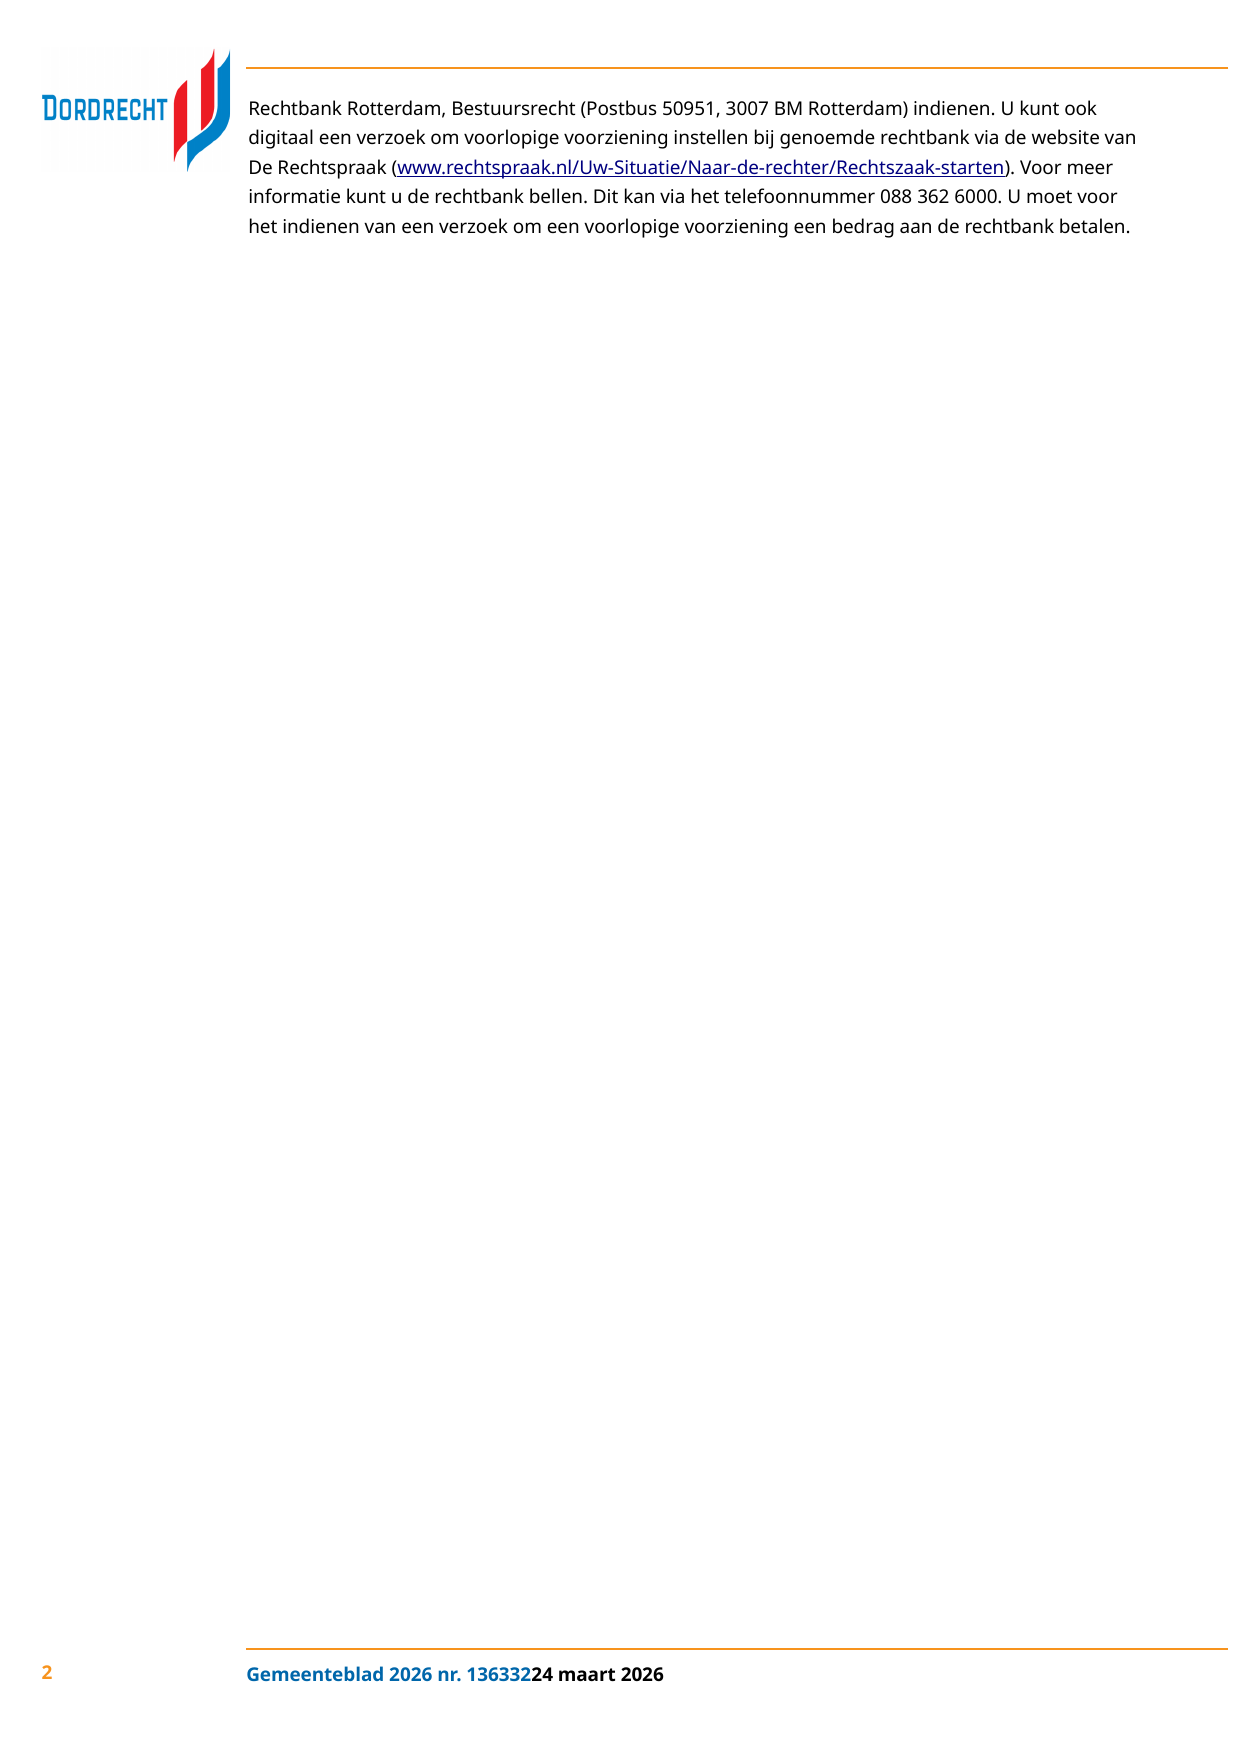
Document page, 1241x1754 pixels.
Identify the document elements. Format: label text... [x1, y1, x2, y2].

text Rechtbank Rotterdam, Bestuursrecht (Postbus 50951, 3007 BM Rotterdam) indienen. U kunt ook digitaal een verzoek om voorlopige voorziening instellen bij genoemde rechtbank via de website van De Rechtspraak (www.rechtspraak.nl/Uw-Situatie/Naar-de-rechter/Rechtszaak-starten). Voor meer informatie kunt u de rechtbank bellen. Dit kan via het telefoonnummer 088 362 6000. U moet voor het indienen van een verzoek om een voorlopige voorziening een bedrag aan de rechtbank betalen. [248, 95, 1152, 239]
picture [41, 47, 231, 172]
